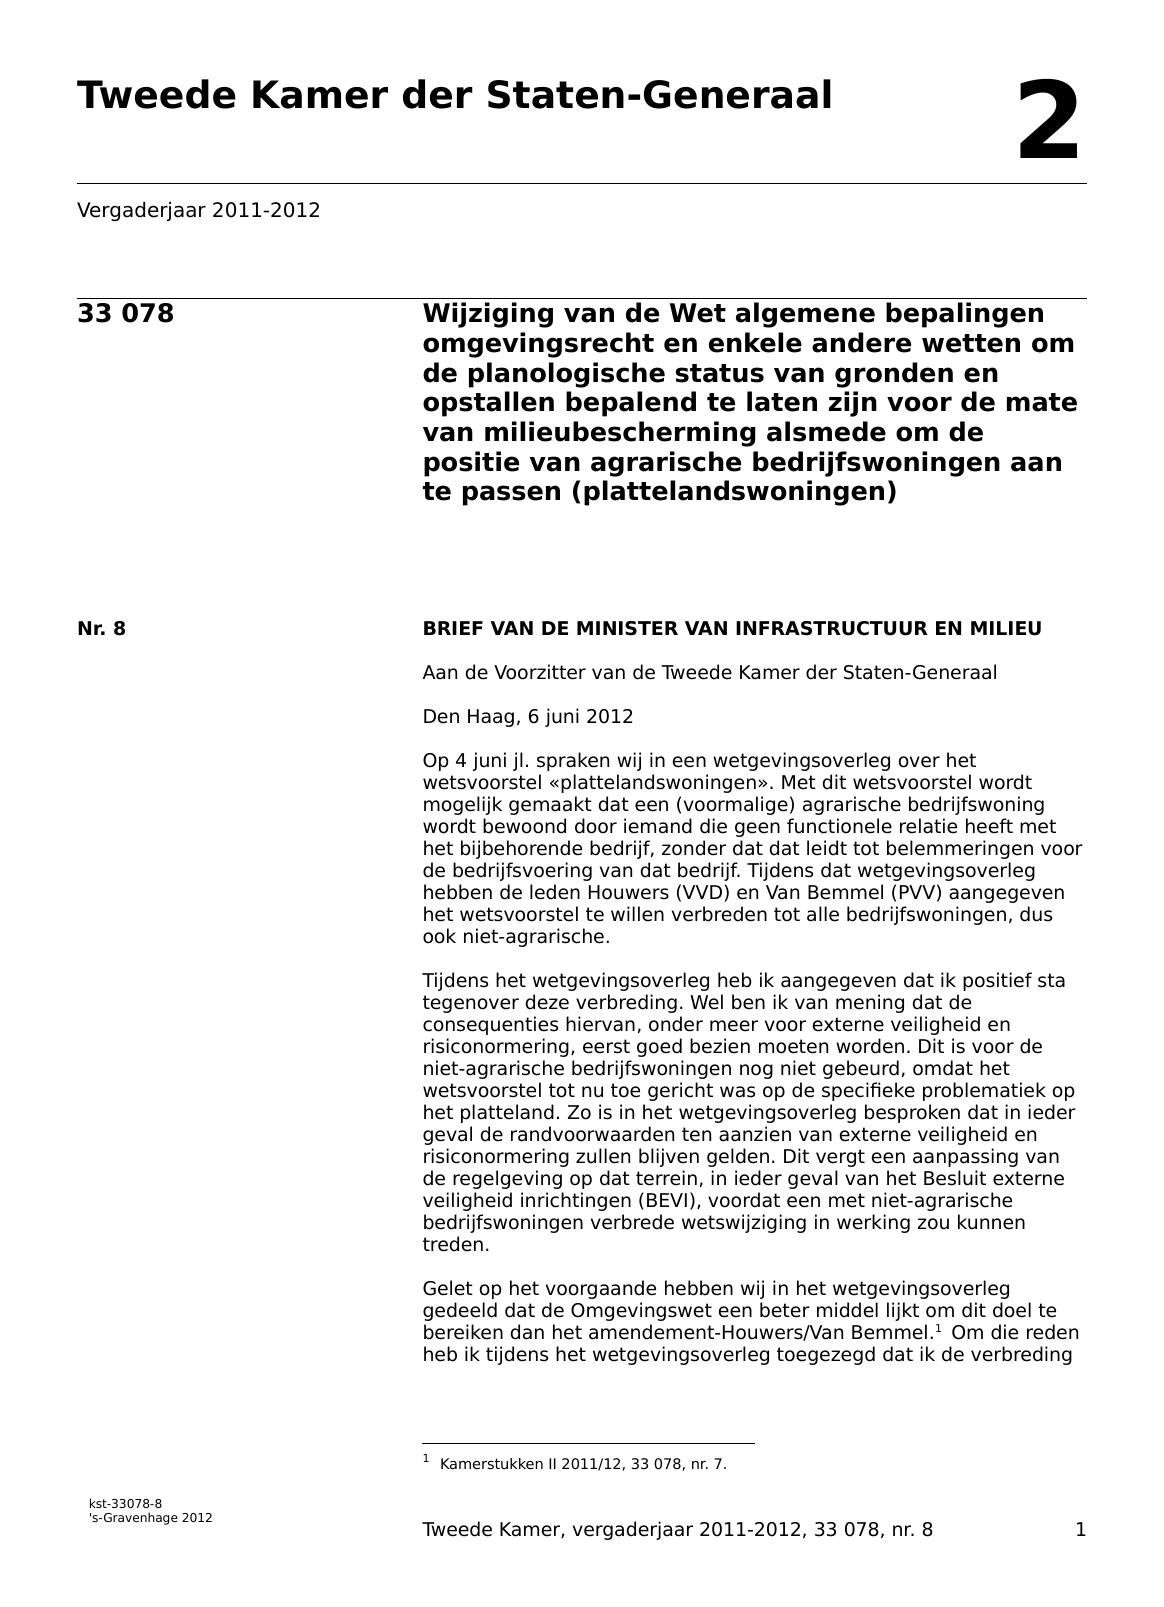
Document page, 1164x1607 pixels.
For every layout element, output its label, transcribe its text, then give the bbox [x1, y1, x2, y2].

table_cell Vergaderjaar 2011-2012 [77, 184, 1087, 298]
text Aan de Voorzitter van de Tweede Kamer der Staten-Generaal [422, 662, 1087, 684]
subtitle Nr. 8 BRIEF VAN DE MINISTER VAN INFRASTRUCTUUR EN MILIEU [77, 618, 1087, 640]
table_header Tweede Kamer der Staten-Generaal [77, 59, 886, 183]
text Tijdens het wetgevingsoverleg heb ik aangegeven dat ik positief sta tegenover deze verbreding. Wel ben ik van mening dat de consequenties hiervan, onder meer voor externe veiligheid en risiconormering, eerst goed bezien moeten worden. Dit is voor de niet-agrarische bedrijfswoningen nog niet gebeurd, omdat het wetsvoorstel tot nu toe gericht was op de specifieke problematiek op het platteland. Zo is in het wetgevingsoverleg besproken dat in ieder geval de randvoorwaarden ten aanzien van externe veiligheid en risiconormering zullen blijven gelden. Dit vergt een aanpassing van de regelgeving op dat terrein, in ieder geval van het Besluit externe veiligheid inrichtingen (BEVI), voordat een met niet-agrarische bedrijfswoningen verbrede wetswijziging in werking zou kunnen treden. [422, 970, 1087, 1256]
text Op 4 juni jl. spraken wij in een wetgevingsoverleg over het wetsvoorstel «plattelandswoningen». Met dit wetsvoorstel wordt mogelijk gemaakt dat een (voormalige) agrarische bedrijfswoning wordt bewoond door iemand die geen functionele relatie heeft met het bijbehorende bedrijf, zonder dat dat leidt tot belemmeringen voor de bedrijfsvoering van dat bedrijf. Tijdens dat wetgevingsoverleg hebben de leden Houwers (VVD) en Van Bemmel (PVV) aangegeven het wetsvoorstel te willen verbreden tot alle bedrijfswoningen, dus ook niet-agrarische. [422, 750, 1087, 948]
text kst-33078-8 [88, 1497, 323, 1511]
text 's-Gravenhage 2012 [88, 1511, 323, 1525]
table_header 2 [886, 59, 1087, 183]
text Den Haag, 6 juni 2012 [422, 706, 1087, 728]
text Kamerstukken II 2011/12, 33 078, nr. 7. [422, 1452, 1087, 1474]
text Gelet op het voorgaande hebben wij in het wetgevingsoverleg gedeeld dat de Omgevingswet een beter middel lijkt om dit doel te bereiken dan het amendement-Houwers/Van Bemmel. Om die reden heb ik tijdens het wetgevingsoverleg toegezegd dat ik de verbreding [422, 1278, 1087, 1366]
subtitle 33 078 Wijziging van de Wet algemene bepalingen omgevingsrecht en enkele andere wetten om de planologische status van gronden en opstallen bepalend te laten zijn voor de mate van milieubescherming alsmede om de positie van agrarische bedrijfswoningen aan te passen (plattelandswoningen) [77, 299, 1087, 507]
